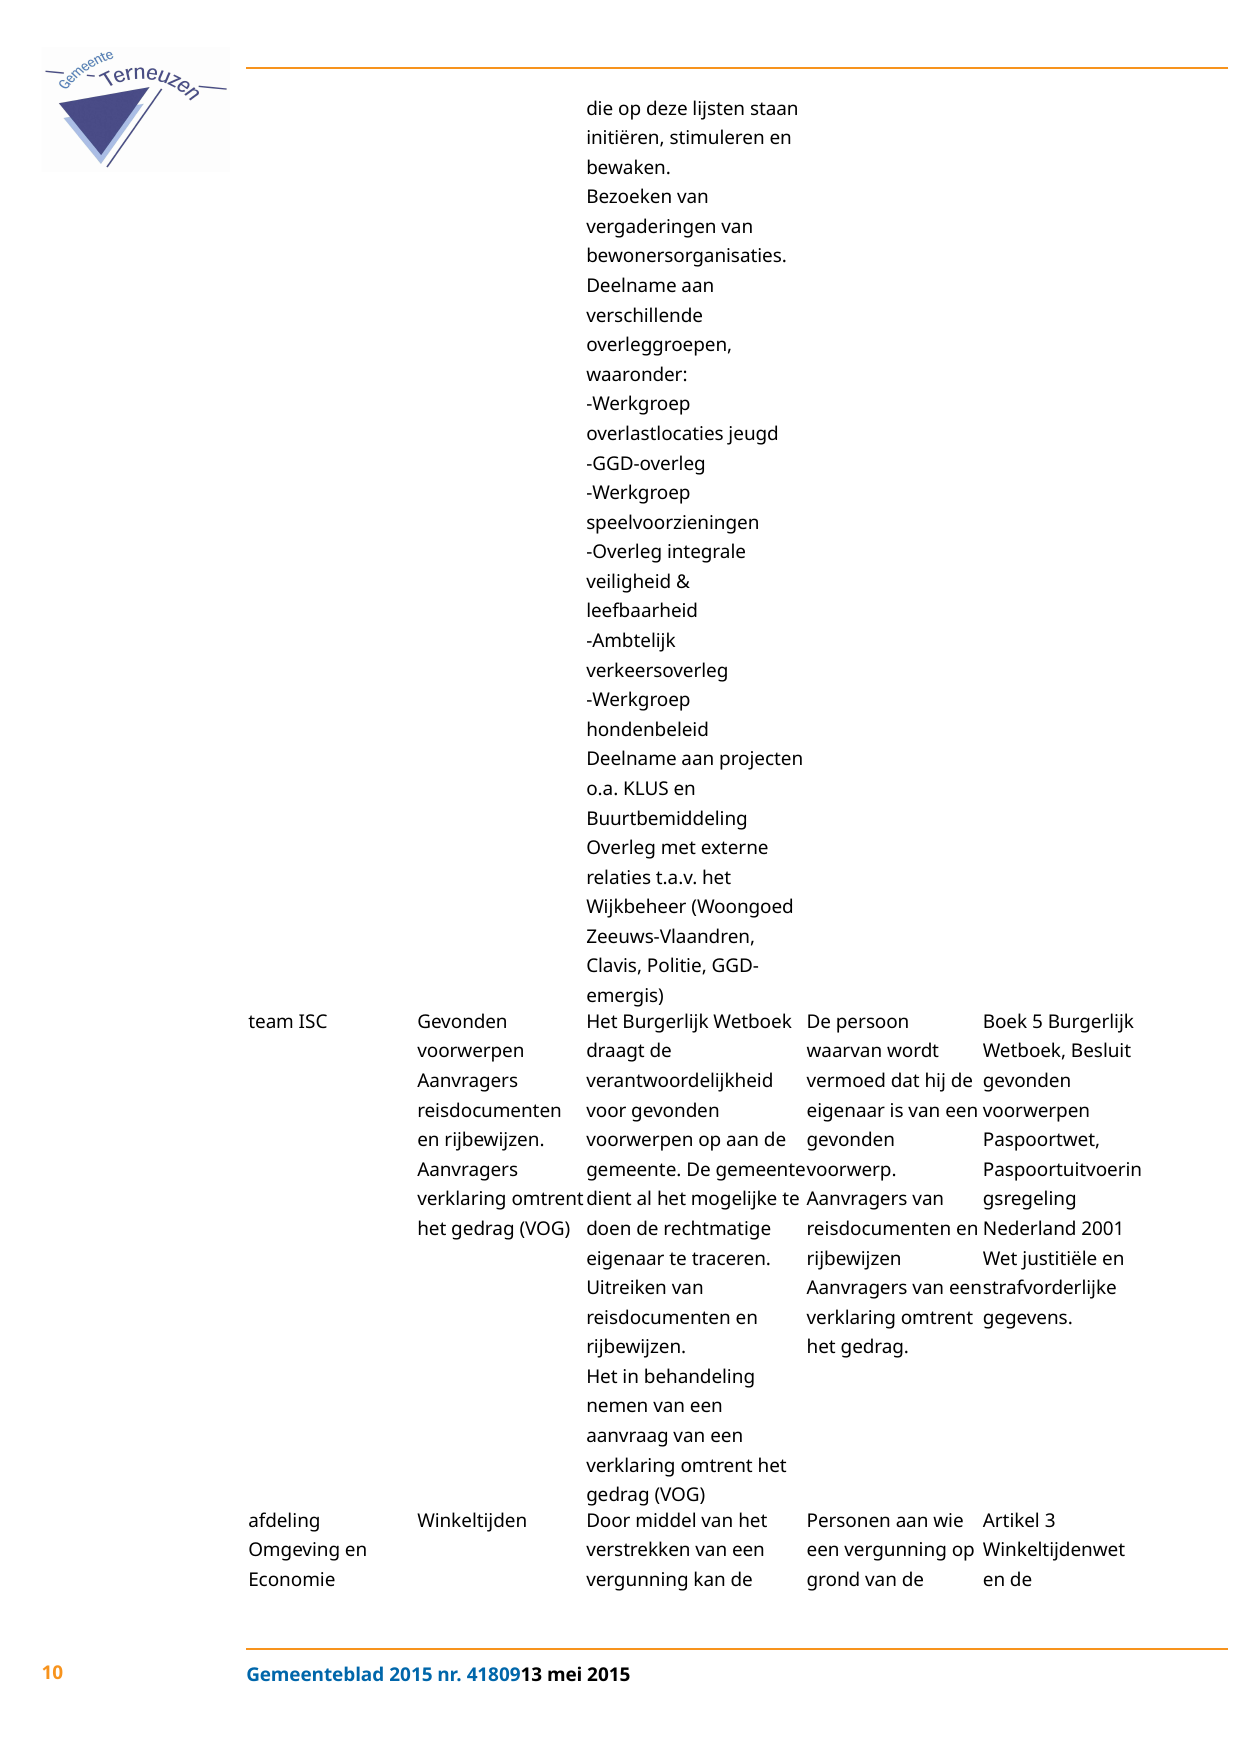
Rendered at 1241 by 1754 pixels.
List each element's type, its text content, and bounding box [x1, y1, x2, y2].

table_cell die op deze lijsten staan initiëren, stimuleren en bewaken. Bezoeken van vergaderingen van bewonersorganisaties. Deelname aan verschillende overleggroepen, waaronder: -Werkgroep overlastlocaties jeugd -GGD-overleg -Werkgroep speelvoorzieningen -Overleg integrale veiligheid & leefbaarheid -Ambtelijk verkeersoverleg -Werkgroep hondenbeleid Deelname aan projecten o.a. KLUS en Buurtbemiddeling Overleg met externe relaties t.a.v. het Wijkbeheer (Woongoed Zeeuws-Vlaandren, Clavis, Politie, GGD-emergis) [586, 95, 806, 1008]
table_cell [983, 95, 1152, 1008]
table_cell afdeling Omgeving en Economie [248, 1507, 417, 1592]
picture [41, 47, 231, 172]
table_cell Artikel 3 Winkeltijdenwet en de [983, 1507, 1152, 1592]
table_cell Personen aan wie een vergunning op grond van de [806, 1507, 983, 1592]
table_cell [806, 95, 983, 1008]
table_cell Boek 5 Burgerlijk Wetboek, Besluit gevonden voorwerpen Paspoortwet, Paspoortuitvoeringsregeling Nederland 2001 Wet justitiële en strafvorderlijke gegevens. [983, 1008, 1152, 1507]
table_cell Gevonden voorwerpen Aanvragers reisdocumenten en rijbewijzen. Aanvragers verklaring omtrent het gedrag (VOG) [417, 1008, 586, 1507]
table_cell Winkeltijden [417, 1507, 586, 1592]
table_cell De persoon waarvan wordt vermoed dat hij de eigenaar is van een gevonden voorwerp. Aanvragers van reisdocumenten en rijbewijzen Aanvragers van een verklaring omtrent het gedrag. [806, 1008, 983, 1507]
table_cell team ISC [248, 1008, 417, 1507]
table_cell Door middel van het verstrekken van een vergunning kan de [586, 1507, 806, 1592]
table_cell [248, 95, 417, 1008]
table_cell [417, 95, 586, 1008]
table_cell Het Burgerlijk Wetboek draagt de verantwoordelijkheid voor gevonden voorwerpen op aan de gemeente. De gemeente dient al het mogelijke te doen de rechtmatige eigenaar te traceren. Uitreiken van reisdocumenten en rijbewijzen. Het in behandeling nemen van een aanvraag van een verklaring omtrent het gedrag (VOG) [586, 1008, 806, 1507]
